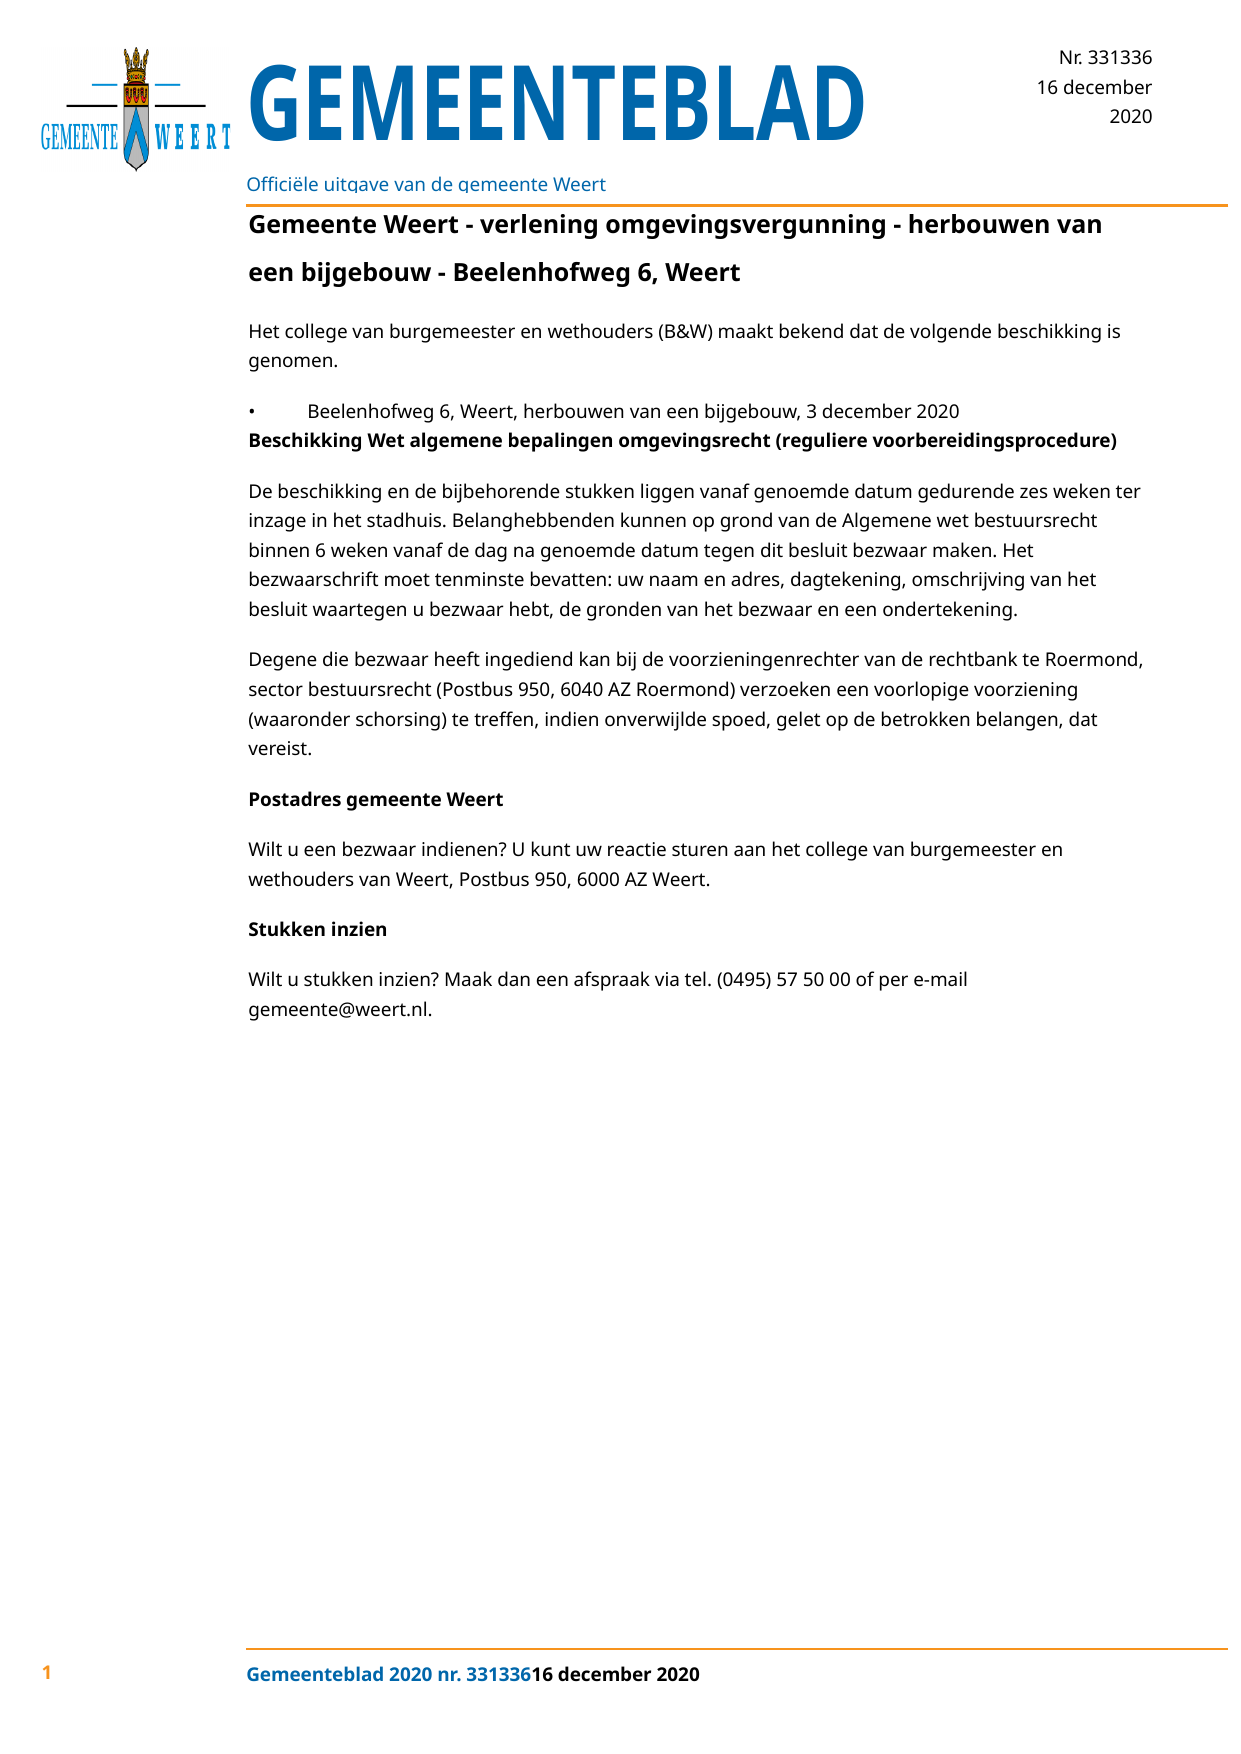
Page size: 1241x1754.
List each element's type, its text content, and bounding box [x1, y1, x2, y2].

text Degene die bezwaar heeft ingediend kan bij de voorzieningenrechter van de rechtbank te Roermond, sector bestuursrecht (Postbus 950, 6040 AZ Roermond) verzoeken een voorlopige voorziening (waaronder schorsing) te treffen, indien onverwijlde spoed, gelet op de betrokken belangen, dat vereist. [248, 647, 1152, 761]
text Gemeente Weert - verlening omgevingsvergunning - herbouwen van een bijgebouw - Beelenhofweg 6, Weert [248, 207, 1152, 288]
text Beschikking Wet algemene bepalingen omgevingsrecht (reguliere voorbereidingsprocedure) [248, 427, 1152, 453]
text Het college van burgemeester en wethouders (B&W) maakt bekend dat de volgende beschikking is genomen. [248, 318, 1152, 373]
text De beschikking en de bijbehorende stukken liggen vanaf genoemde datum gedurende zes weken ter inzage in het stadhuis. Belanghebbenden kunnen op grond van de Algemene wet bestuursrecht binnen 6 weken vanaf de dag na genoemde datum tegen dit besluit bezwaar maken. Het bezwaarschrift moet tenminste bevatten: uw naam en adres, dagtekening, omschrijving van het besluit waartegen u bezwaar hebt, de gronden van het bezwaar en een ondertekening. [248, 478, 1152, 622]
text Postadres gemeente Weert [248, 786, 1152, 812]
picture [41, 47, 231, 172]
text Wilt u stukken inzien? Maak dan een afspraak via tel. (0495) 57 50 00 of per e-mail gemeente@weert.nl. [248, 967, 1152, 1022]
list Beelenhofweg 6, Weert, herbouwen van een bijgebouw, 3 december 2020 [248, 398, 1152, 424]
text Stukken inzien [248, 916, 1152, 942]
text Wilt u een bezwaar indienen? U kunt uw reactie sturen aan het college van burgemeester en wethouders van Weert, Postbus 950, 6000 AZ Weert. [248, 836, 1152, 892]
